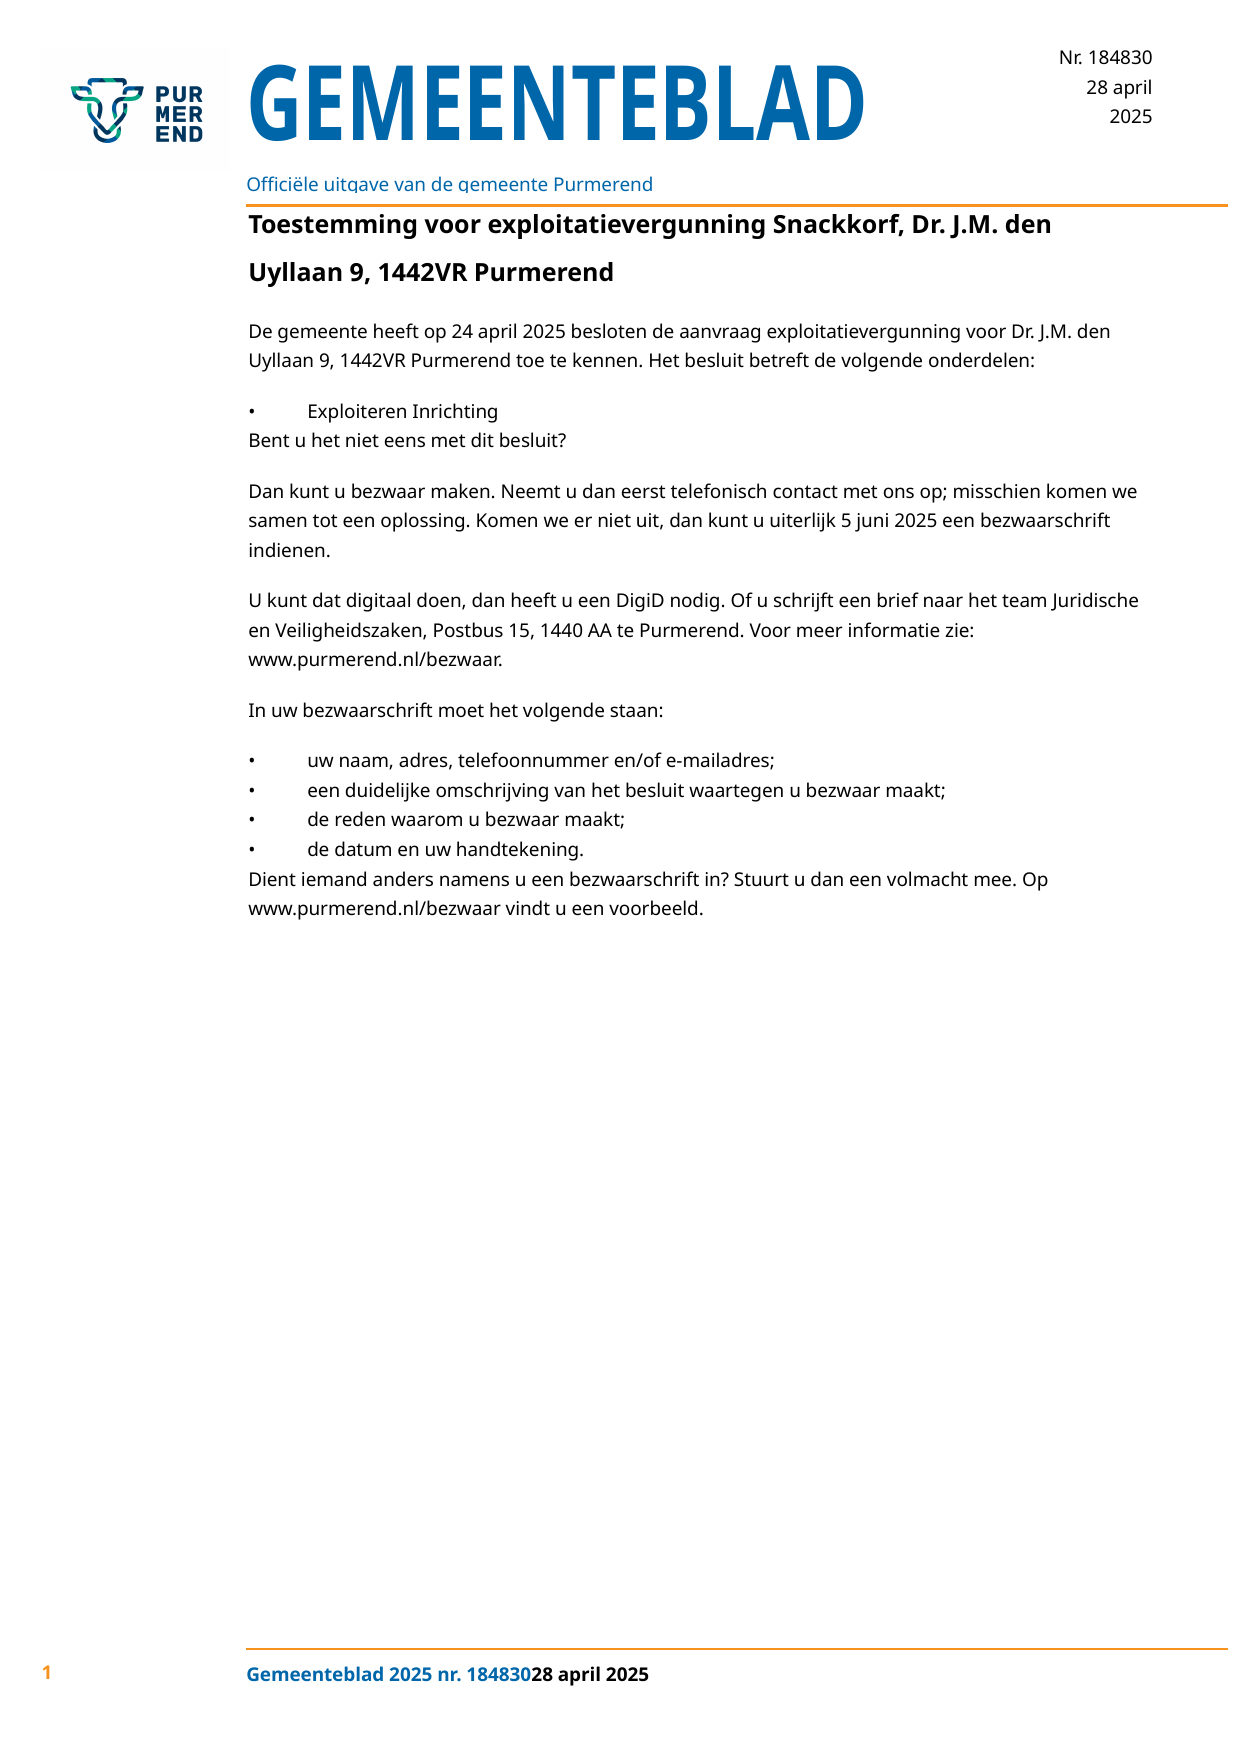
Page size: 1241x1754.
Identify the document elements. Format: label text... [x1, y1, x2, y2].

list Exploiteren Inrichting [248, 398, 1152, 424]
list een duidelijke omschrijving van het besluit waartegen u bezwaar maakt; [248, 777, 1152, 803]
text U kunt dat digitaal doen, dan heeft u een DigiD nodig. Of u schrijft een brief naar het team Juridische en Veiligheidszaken, Postbus 15, 1440 AA te Purmerend. Voor meer informatie zie: www.purmerend.nl/bezwaar. [248, 587, 1152, 672]
picture [41, 47, 231, 172]
text Bent u het niet eens met dit besluit? [248, 427, 1152, 453]
text Dan kunt u bezwaar maken. Neemt u dan eerst telefonisch contact met ons op; misschien komen we samen tot een oplossing. Komen we er niet uit, dan kunt u uiterlijk 5 juni 2025 een bezwaarschrift indienen. [248, 478, 1152, 563]
text De gemeente heeft op 24 april 2025 besloten de aanvraag exploitatievergunning voor Dr. J.M. den Uyllaan 9, 1442VR Purmerend toe te kennen. Het besluit betreft de volgende onderdelen: [248, 318, 1152, 373]
list de datum en uw handtekening. [248, 836, 1152, 862]
list uw naam, adres, telefoonnummer en/of e-mailadres; [248, 747, 1152, 773]
text In uw bezwaarschrift moet het volgende staan: [248, 697, 1152, 723]
text Dient iemand anders namens u een bezwaarschrift in? Stuurt u dan een volmacht mee. Op www.purmerend.nl/bezwaar vindt u een voorbeeld. [248, 866, 1152, 921]
text Toestemming voor exploitatievergunning Snackkorf, Dr. J.M. den Uyllaan 9, 1442VR Purmerend [248, 207, 1152, 288]
list de reden waarom u bezwaar maakt; [248, 807, 1152, 832]
